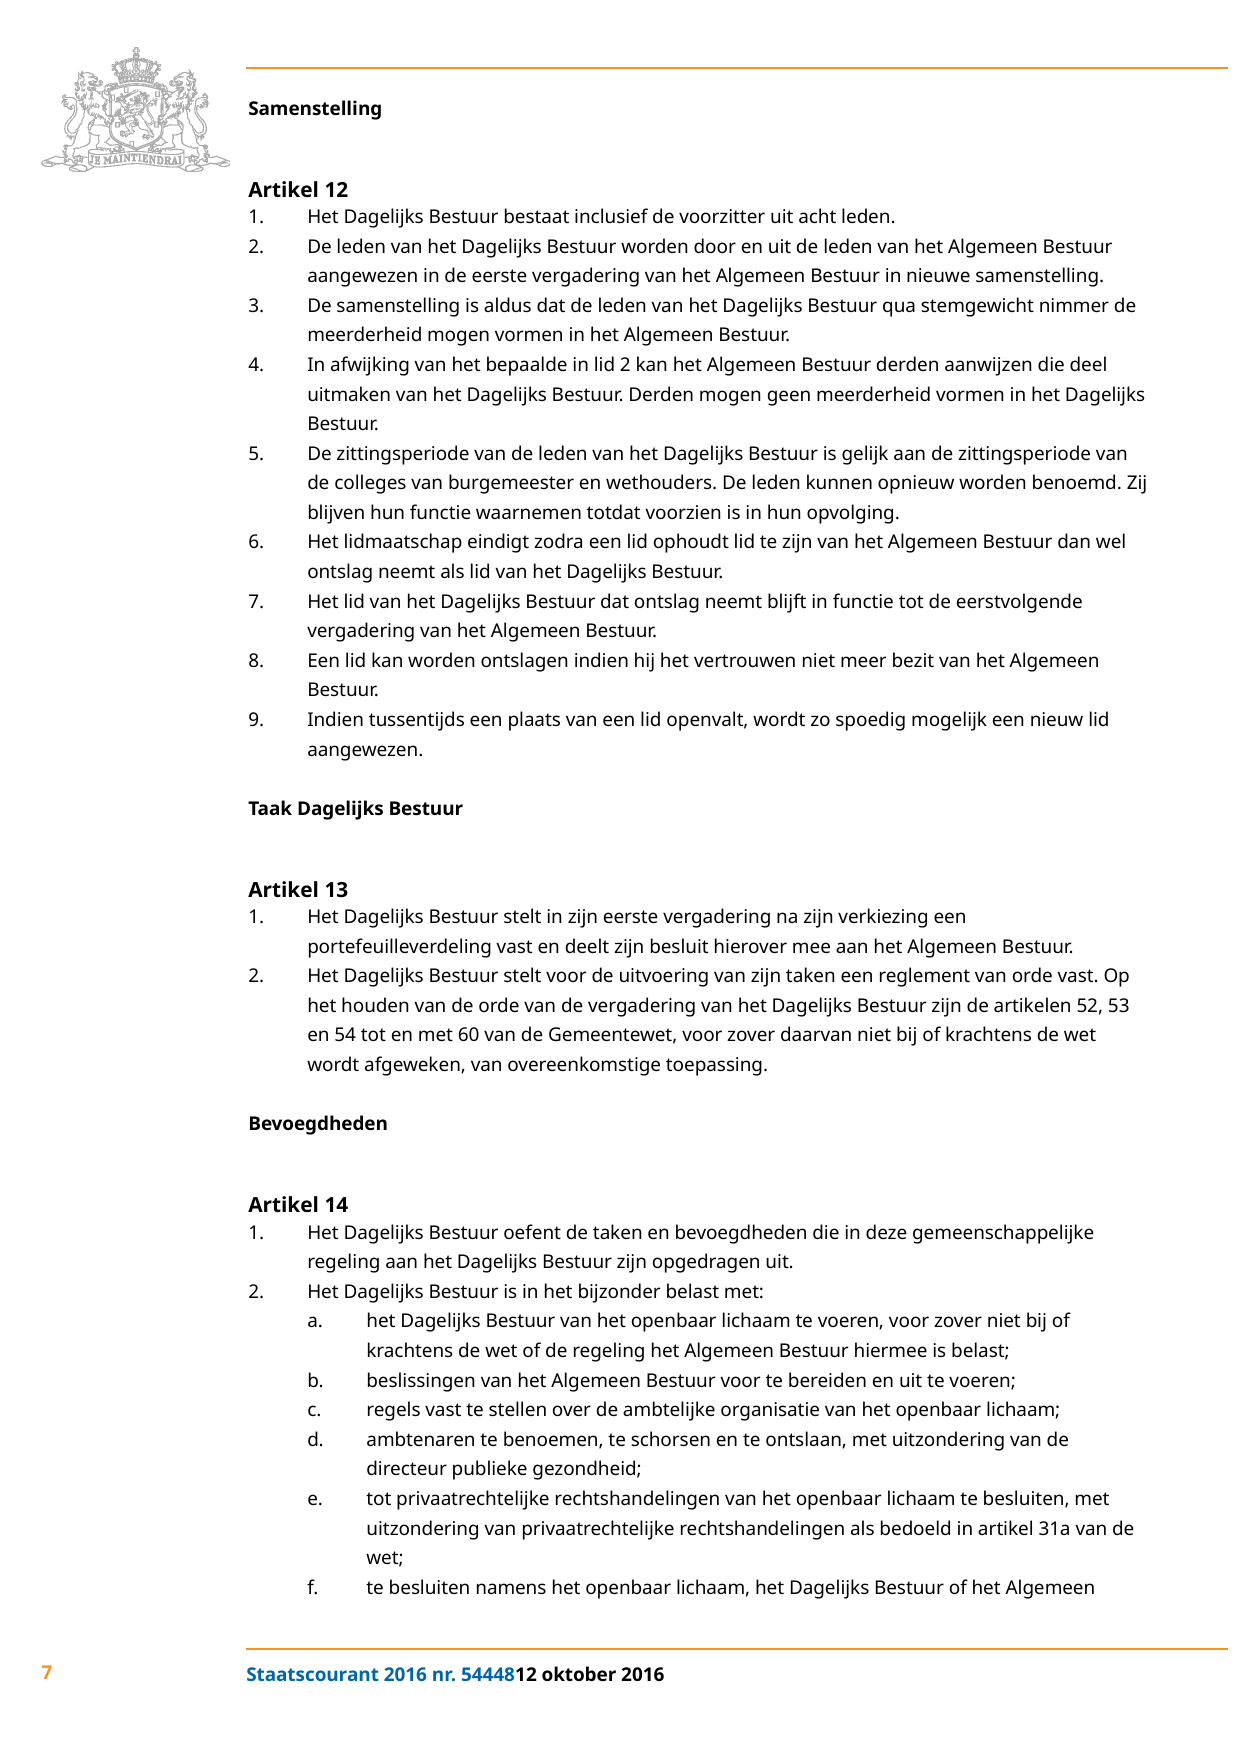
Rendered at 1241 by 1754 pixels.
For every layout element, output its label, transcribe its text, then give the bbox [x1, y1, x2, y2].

list te besluiten namens het openbaar lichaam, het Dagelijks Bestuur of het Algemeen [307, 1574, 1152, 1599]
text Artikel 14 [248, 1190, 1152, 1219]
list Het Dagelijks Bestuur stelt in zijn eerste vergadering na zijn verkiezing een portefeuilleverdeling vast en deelt zijn besluit hierover mee aan het Algemeen Bestuur. [248, 903, 1152, 959]
list Het Dagelijks Bestuur oefent de taken en bevoegdheden die in deze gemeenschappelijke regeling aan het Dagelijks Bestuur zijn opgedragen uit. [248, 1219, 1152, 1274]
text Samenstelling [248, 95, 1152, 121]
list tot privaatrechtelijke rechtshandelingen van het openbaar lichaam te besluiten, met uitzondering van privaatrechtelijke rechtshandelingen als bedoeld in artikel 31a van de wet; [307, 1485, 1152, 1570]
list Het lid van het Dagelijks Bestuur dat ontslag neemt blijft in functie tot de eerstvolgende vergadering van het Algemeen Bestuur. [248, 588, 1152, 643]
list De leden van het Dagelijks Bestuur worden door en uit de leden van het Algemeen Bestuur aangewezen in de eerste vergadering van het Algemeen Bestuur in nieuwe samenstelling. [248, 233, 1152, 288]
text Artikel 13 [248, 875, 1152, 903]
list regels vast te stellen over de ambtelijke organisatie van het openbaar lichaam; [307, 1396, 1152, 1422]
list De samenstelling is aldus dat de leden van het Dagelijks Bestuur qua stemgewicht nimmer de meerderheid mogen vormen in het Algemeen Bestuur. [248, 292, 1152, 347]
list Het lidmaatschap eindigt zodra een lid ophoudt lid te zijn van het Algemeen Bestuur dan wel ontslag neemt als lid van het Dagelijks Bestuur. [248, 529, 1152, 584]
list Indien tussentijds een plaats van een lid openvalt, wordt zo spoedig mogelijk een nieuw lid aangewezen. [248, 706, 1152, 761]
list het Dagelijks Bestuur van het openbaar lichaam te voeren, voor zover niet bij of krachtens de wet of de regeling het Algemeen Bestuur hiermee is belast; [307, 1308, 1152, 1363]
list Het Dagelijks Bestuur is in het bijzonder belast met: [248, 1278, 1152, 1304]
list beslissingen van het Algemeen Bestuur voor te bereiden en uit te voeren; [307, 1367, 1152, 1392]
list Een lid kan worden ontslagen indien hij het vertrouwen niet meer bezit van het Algemeen Bestuur. [248, 647, 1152, 702]
list De zittingsperiode van de leden van het Dagelijks Bestuur is gelijk aan de zittingsperiode van de colleges van burgemeester en wethouders. De leden kunnen opnieuw worden benoemd. Zij blijven hun functie waarnemen totdat voorzien is in hun opvolging. [248, 440, 1152, 525]
text Bevoegdheden [248, 1110, 1152, 1136]
list ambtenaren te benoemen, te schorsen en te ontslaan, met uitzondering van de directeur publieke gezondheid; [307, 1426, 1152, 1481]
list Het Dagelijks Bestuur stelt voor de uitvoering van zijn taken een reglement van orde vast. Op het houden van de orde van de vergadering van het Dagelijks Bestuur zijn de artikelen 52, 53 en 54 tot en met 60 van de Gemeentewet, voor zover daarvan niet bij of krachtens de wet wordt afgeweken, van overeenkomstige toepassing. [248, 962, 1152, 1077]
picture [41, 47, 231, 172]
list Het Dagelijks Bestuur bestaat inclusief de voorzitter uit acht leden. [248, 203, 1152, 229]
list In afwijking van het bepaalde in lid 2 kan het Algemeen Bestuur derden aanwijzen die deel uitmaken van het Dagelijks Bestuur. Derden mogen geen meerderheid vormen in het Dagelijks Bestuur. [248, 351, 1152, 436]
text Artikel 12 [248, 175, 1152, 203]
text Taak Dagelijks Bestuur [248, 795, 1152, 821]
